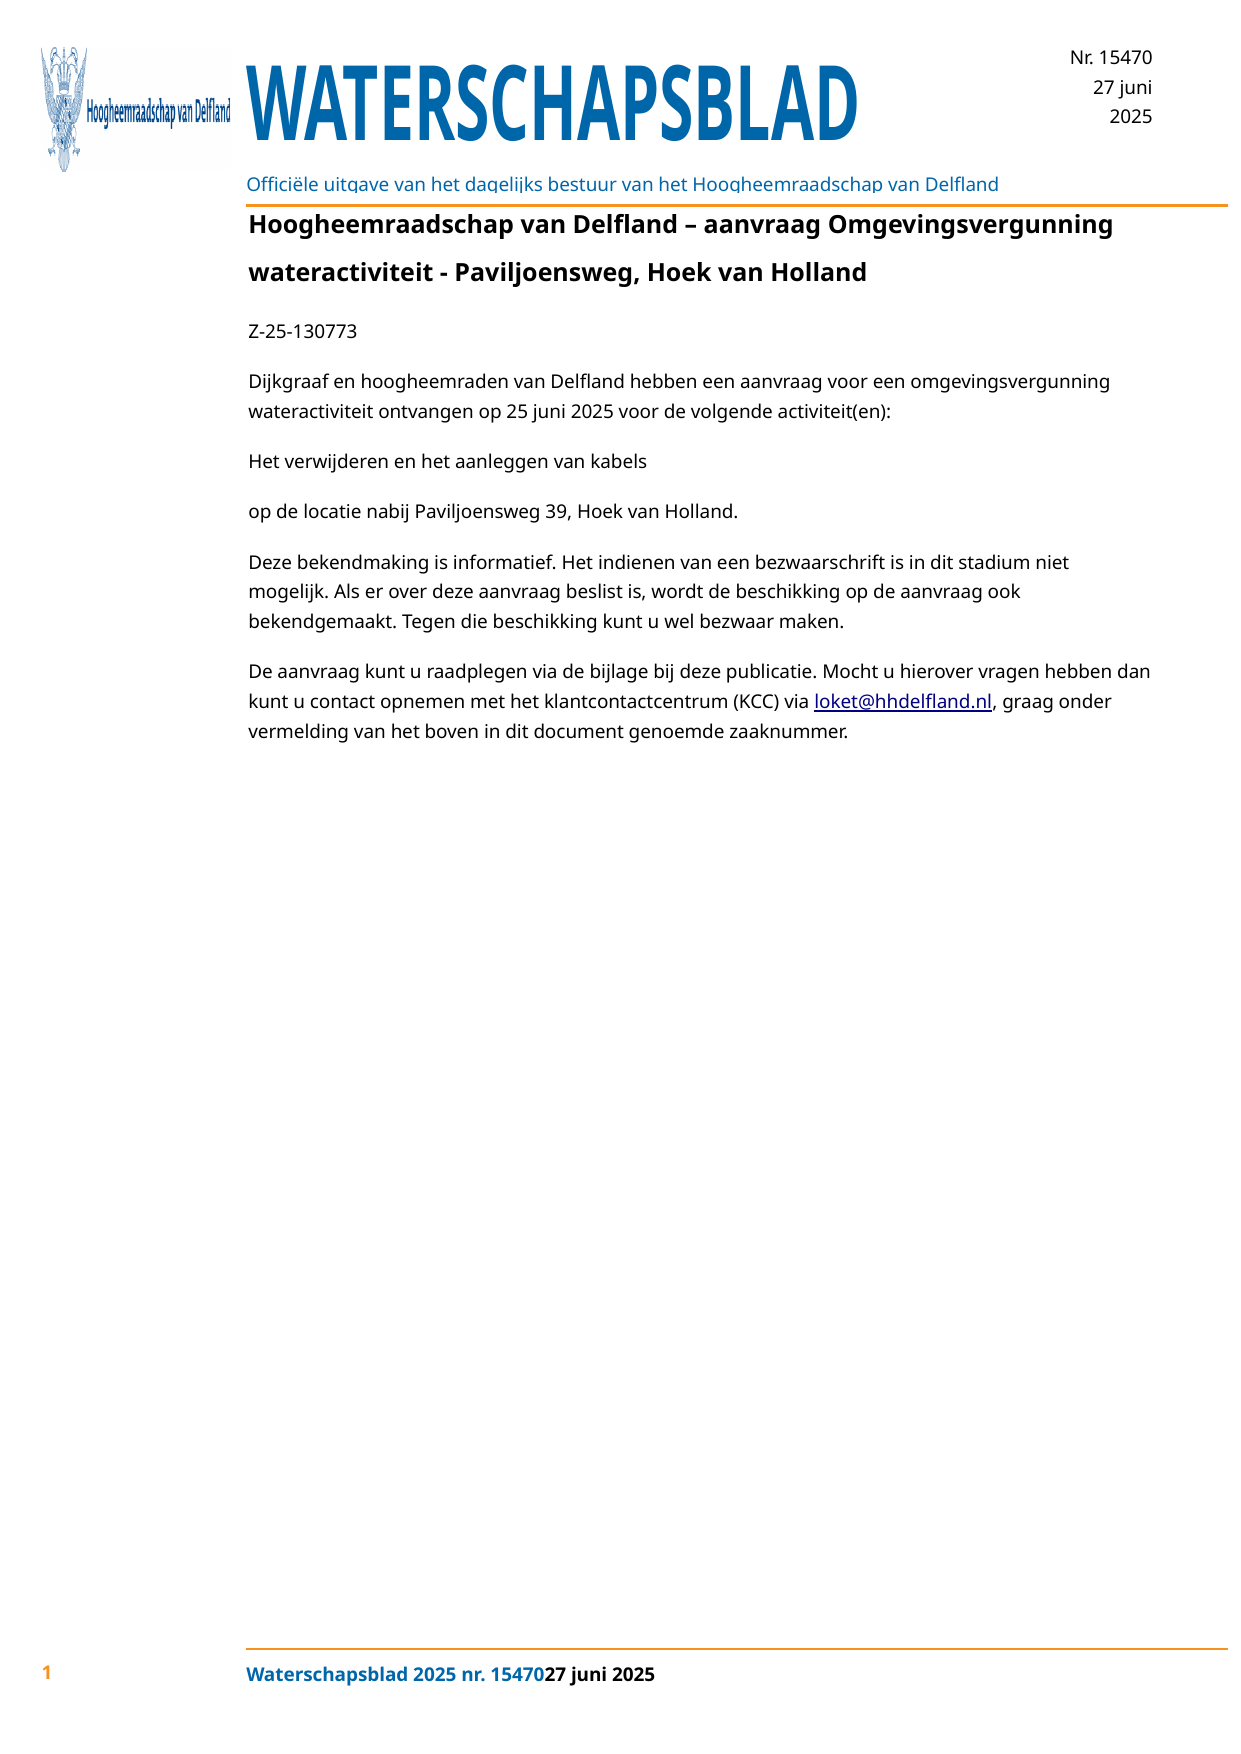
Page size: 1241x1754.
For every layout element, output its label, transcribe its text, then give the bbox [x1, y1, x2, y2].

picture [41, 47, 231, 172]
text Hoogheemraadschap van Delfland – aanvraag Omgevingsvergunning wateractiviteit - Paviljoensweg, Hoek van Holland [248, 207, 1152, 288]
text op de locatie nabij Paviljoensweg 39, Hoek van Holland. [248, 499, 1152, 524]
text De aanvraag kunt u raadplegen via de bijlage bij deze publicatie. Mocht u hierover vragen hebben dan kunt u contact opnemen met het klantcontactcentrum (KCC) via loket@hhdelfland.nl, graag onder vermelding van het boven in dit document genoemde zaaknummer. [248, 659, 1152, 744]
text Het verwijderen en het aanleggen van kabels [248, 448, 1152, 474]
text Deze bekendmaking is informatief. Het indienen van een bezwaarschrift is in dit stadium niet mogelijk. Als er over deze aanvraag beslist is, wordt de beschikking op de aanvraag ook bekendgemaakt. Tegen die beschikking kunt u wel bezwaar maken. [248, 549, 1152, 634]
text Z-25-130773 [248, 318, 1152, 344]
text Dijkgraaf en hoogheemraden van Delfland hebben een aanvraag voor een omgevingsvergunning wateractiviteit ontvangen op 25 juni 2025 voor de volgende activiteit(en): [248, 368, 1152, 424]
